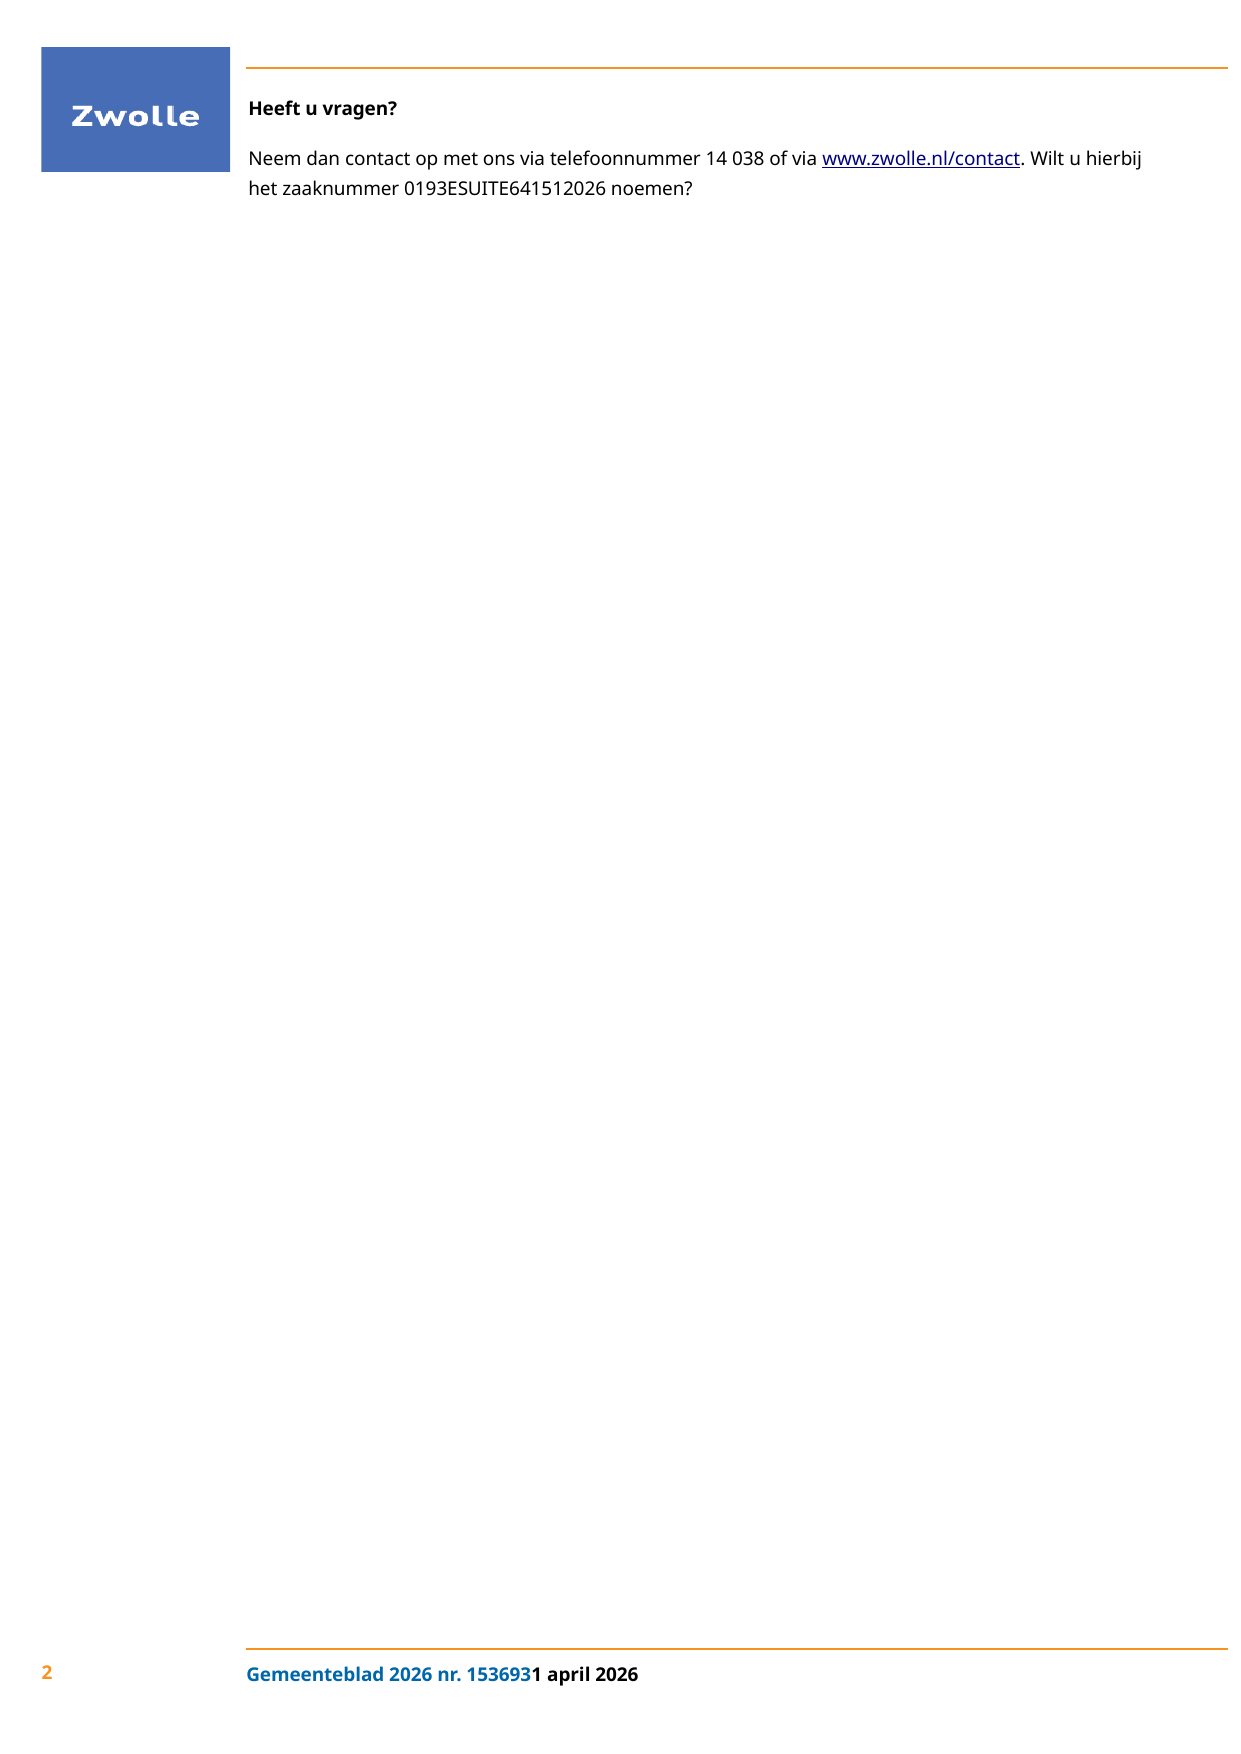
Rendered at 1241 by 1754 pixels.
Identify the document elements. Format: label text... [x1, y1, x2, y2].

text Heeft u vragen? [248, 95, 1152, 121]
text Neem dan contact op met ons via telefoonnummer 14 038 of via www.zwolle.nl/contact. Wilt u hierbij het zaaknummer 0193ESUITE641512026 noemen? [248, 145, 1152, 201]
picture [41, 47, 231, 172]
